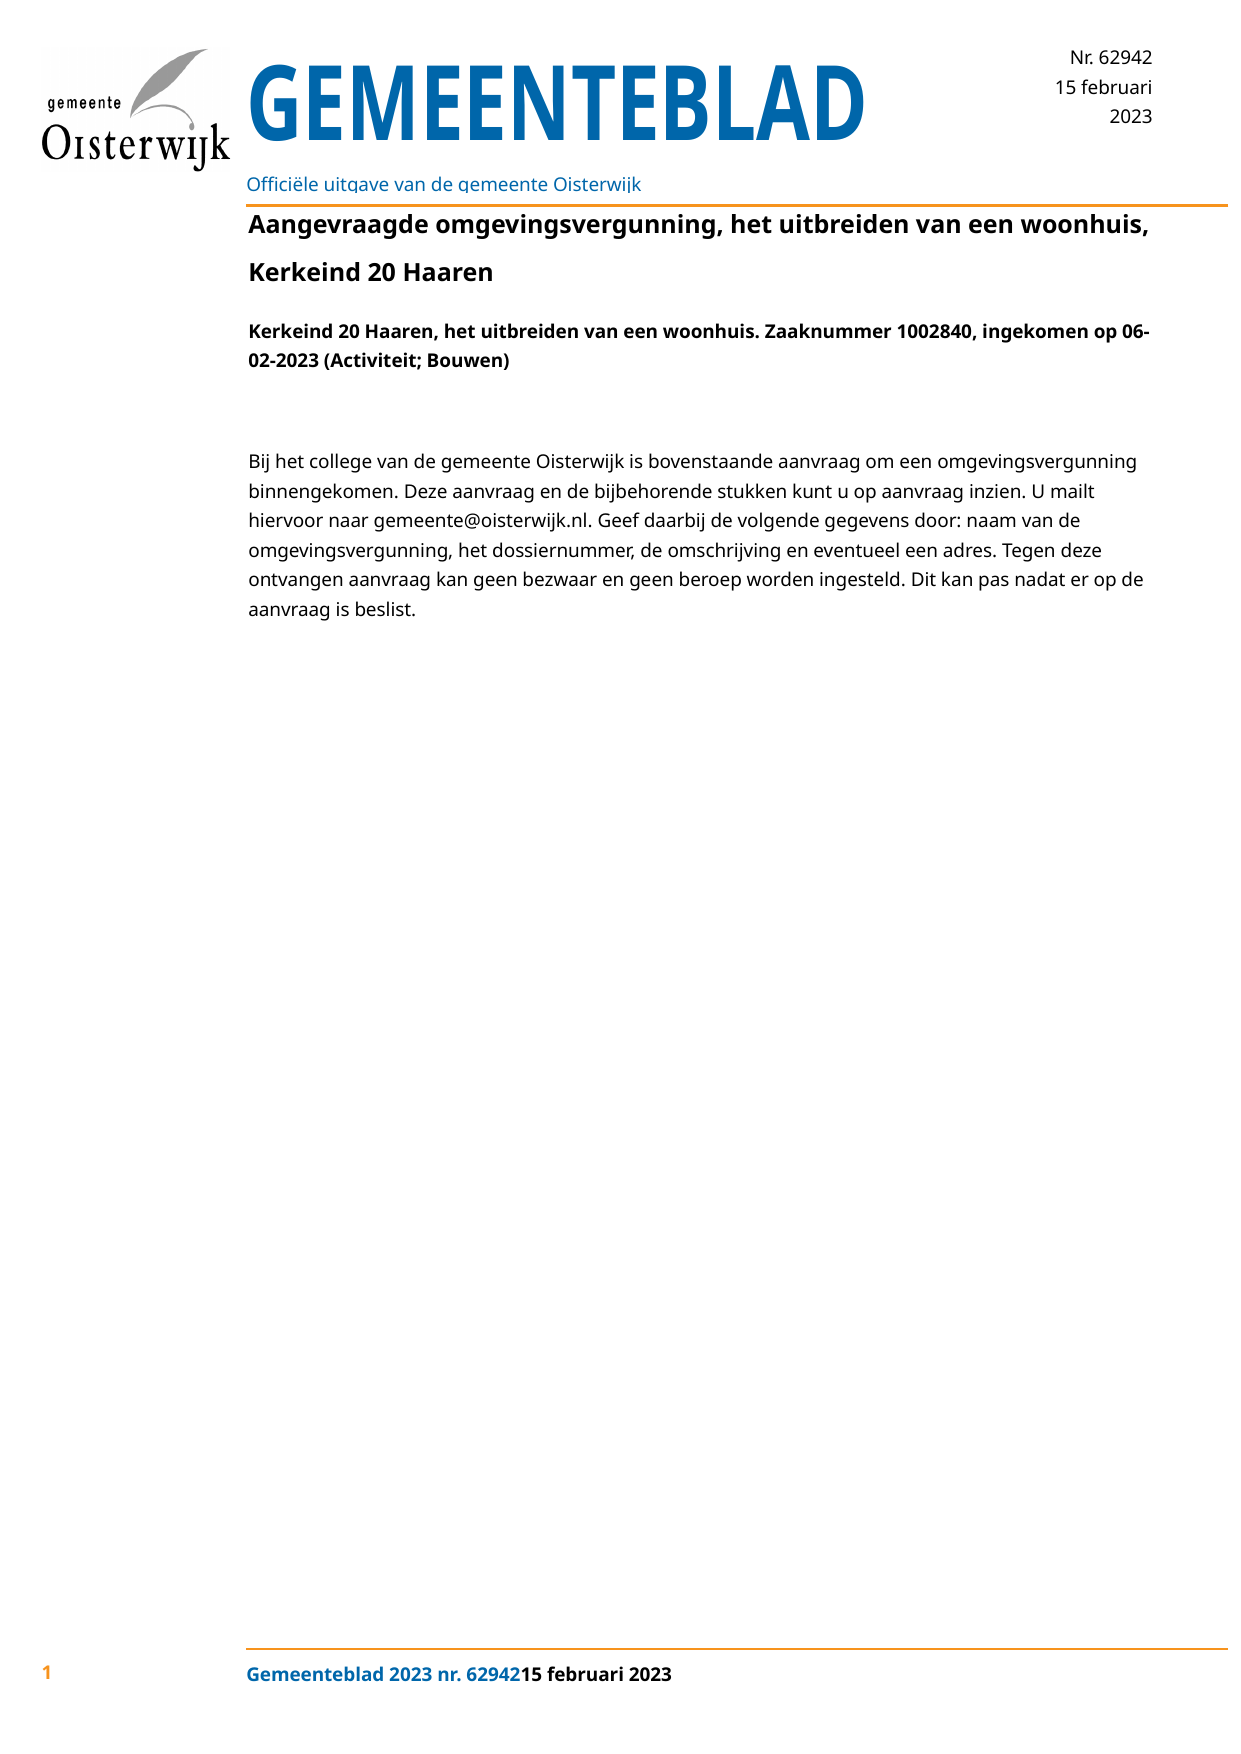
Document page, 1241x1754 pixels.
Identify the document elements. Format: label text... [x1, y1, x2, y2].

text Kerkeind 20 Haaren, het uitbreiden van een woonhuis. Zaaknummer 1002840, ingekomen op 06-02-2023 (Activiteit; Bouwen) [248, 318, 1152, 373]
picture [41, 47, 231, 172]
text Aangevraagde omgevingsvergunning, het uitbreiden van een woonhuis, Kerkeind 20 Haaren [248, 207, 1152, 288]
text Bij het college van de gemeente Oisterwijk is bovenstaande aanvraag om een omgevingsvergunning binnengekomen. Deze aanvraag en de bijbehorende stukken kunt u op aanvraag inzien. U mailt hiervoor naar gemeente@oisterwijk.nl. Geef daarbij de volgende gegevens door: naam van de omgevingsvergunning, het dossiernummer, de omschrijving en eventueel een adres. Tegen deze ontvangen aanvraag kan geen bezwaar en geen beroep worden ingesteld. Dit kan pas nadat er op de aanvraag is beslist. [248, 448, 1152, 622]
